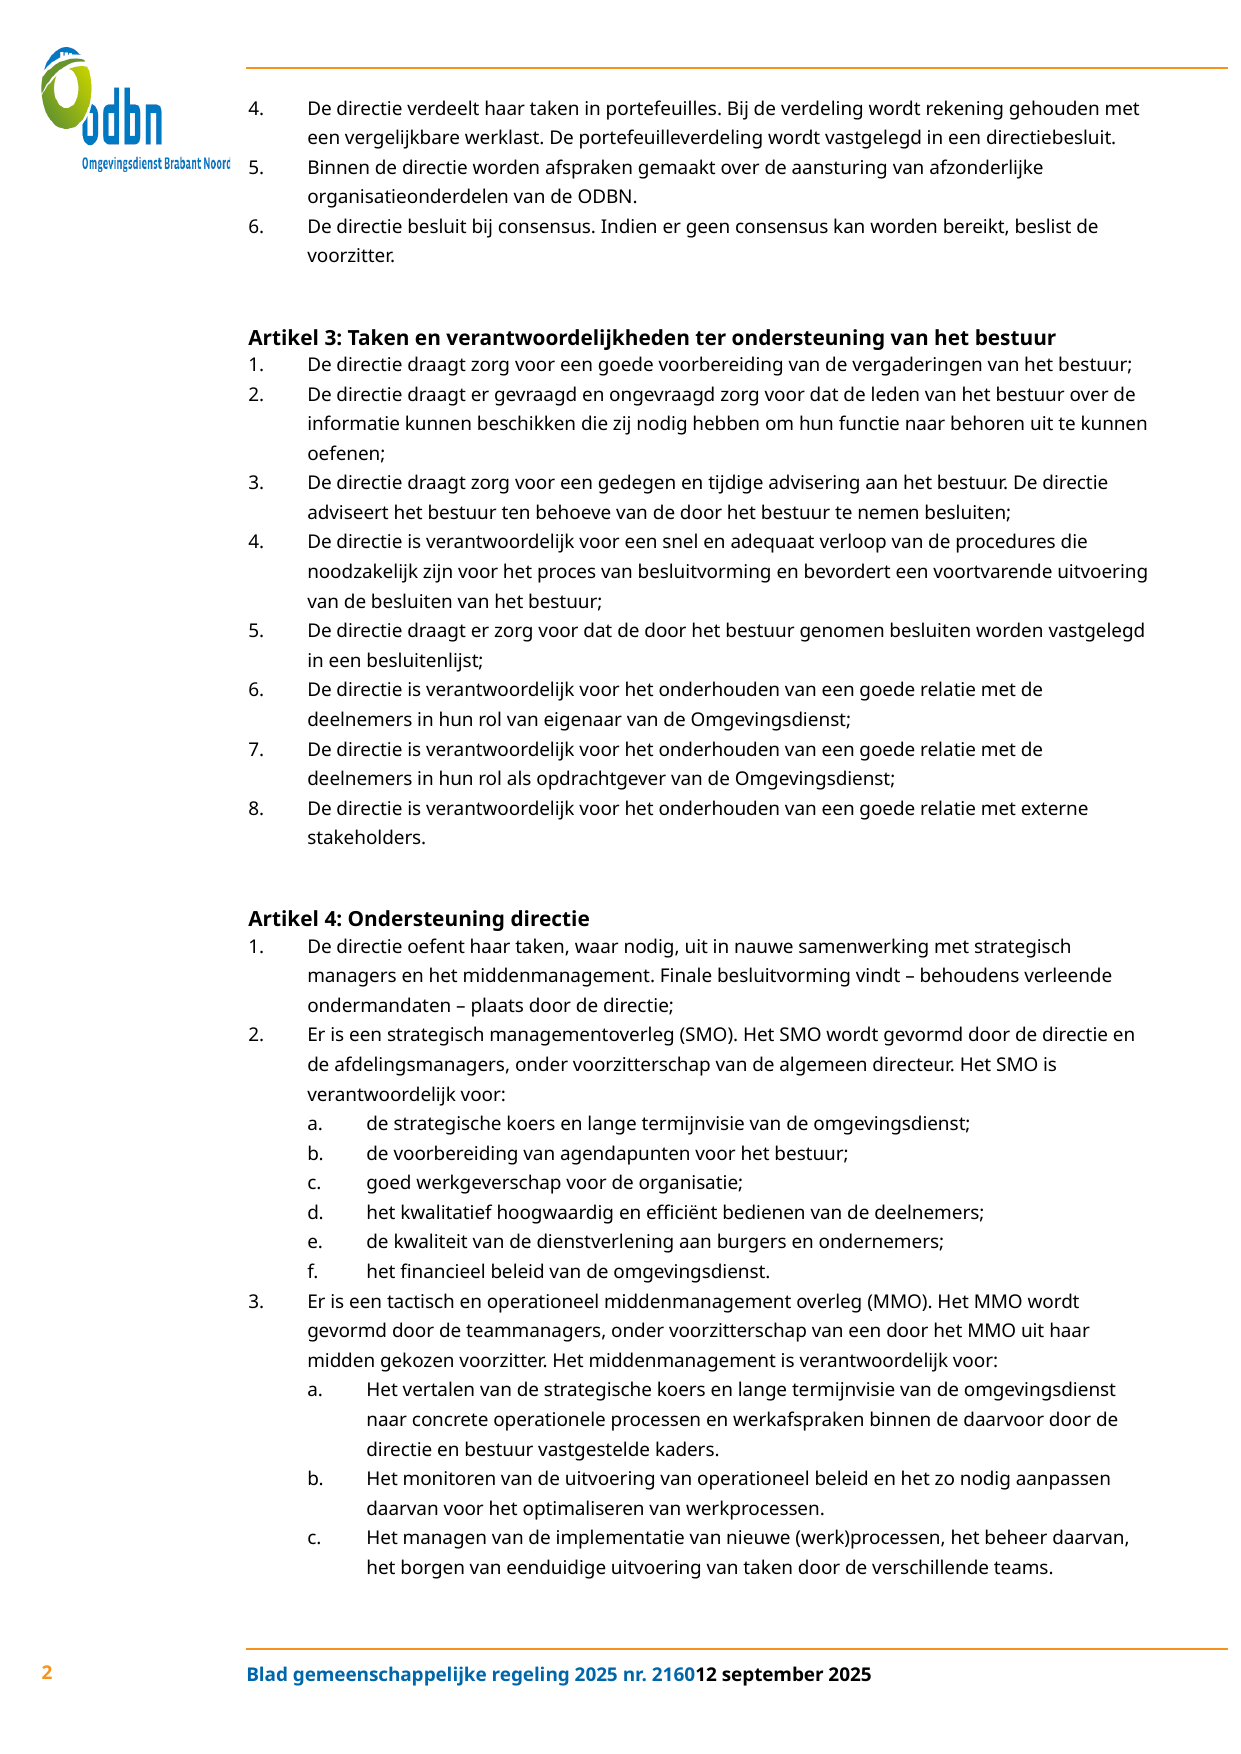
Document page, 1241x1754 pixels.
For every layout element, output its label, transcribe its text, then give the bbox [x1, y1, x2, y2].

list de kwaliteit van de dienstverlening aan burgers en ondernemers; [307, 1229, 1152, 1254]
text Artikel 3: Taken en verantwoordelijkheden ter ondersteuning van het bestuur [248, 323, 1152, 351]
list de voorbereiding van agendapunten voor het bestuur; [307, 1140, 1152, 1166]
list Er is een strategisch managementoverleg (SMO). Het SMO wordt gevormd door de directie en de afdelingsmanagers, onder voorzitterschap van de algemeen directeur. Het SMO is verantwoordelijk voor: [248, 1022, 1152, 1107]
list het kwalitatief hoogwaardig en efficiënt bedienen van de deelnemers; [307, 1199, 1152, 1225]
list De directie is verantwoordelijk voor een snel en adequaat verloop van de procedures die noodzakelijk zijn voor het proces van besluitvorming en bevordert een voortvarende uitvoering van de besluiten van het bestuur; [248, 529, 1152, 613]
picture [41, 47, 231, 172]
list Het monitoren van de uitvoering van operationeel beleid en het zo nodig aanpassen daarvan voor het optimaliseren van werkprocessen. [307, 1465, 1152, 1521]
list De directie is verantwoordelijk voor het onderhouden van een goede relatie met de deelnemers in hun rol van eigenaar van de Omgevingsdienst; [248, 677, 1152, 732]
list Binnen de directie worden afspraken gemaakt over de aansturing van afzonderlijke organisatieonderdelen van de ODBN. [248, 154, 1152, 209]
list De directie is verantwoordelijk voor het onderhouden van een goede relatie met de deelnemers in hun rol als opdrachtgever van de Omgevingsdienst; [248, 736, 1152, 791]
list de strategische koers en lange termijnvisie van de omgevingsdienst; [307, 1110, 1152, 1136]
list De directie besluit bij consensus. Indien er geen consensus kan worden bereikt, beslist de voorzitter. [248, 213, 1152, 268]
list De directie is verantwoordelijk voor het onderhouden van een goede relatie met externe stakeholders. [248, 795, 1152, 850]
list het financieel beleid van de omgevingsdienst. [307, 1258, 1152, 1284]
list De directie draagt er zorg voor dat de door het bestuur genomen besluiten worden vastgelegd in een besluitenlijst; [248, 617, 1152, 673]
text Artikel 4: Ondersteuning directie [248, 904, 1152, 933]
list goed werkgeverschap voor de organisatie; [307, 1169, 1152, 1195]
list De directie draagt zorg voor een goede voorbereiding van de vergaderingen van het bestuur; [248, 351, 1152, 377]
list Het vertalen van de strategische koers en lange termijnvisie van de omgevingsdienst naar concrete operationele processen en werkafspraken binnen de daarvoor door de directie en bestuur vastgestelde kaders. [307, 1377, 1152, 1462]
list De directie draagt zorg voor een gedegen en tijdige advisering aan het bestuur. De directie adviseert het bestuur ten behoeve van de door het bestuur te nemen besluiten; [248, 469, 1152, 525]
list De directie oefent haar taken, waar nodig, uit in nauwe samenwerking met strategisch managers en het middenmanagement. Finale besluitvorming vindt – behoudens verleende ondermandaten – plaats door de directie; [248, 933, 1152, 1018]
list De directie draagt er gevraagd en ongevraagd zorg voor dat de leden van het bestuur over de informatie kunnen beschikken die zij nodig hebben om hun functie naar behoren uit te kunnen oefenen; [248, 381, 1152, 466]
list Er is een tactisch en operationeel middenmanagement overleg (MMO). Het MMO wordt gevormd door de teammanagers, onder voorzitterschap van een door het MMO uit haar midden gekozen voorzitter. Het middenmanagement is verantwoordelijk voor: [248, 1288, 1152, 1373]
list De directie verdeelt haar taken in portefeuilles. Bij de verdeling wordt rekening gehouden met een vergelijkbare werklast. De portefeuilleverdeling wordt vastgelegd in een directiebesluit. [248, 95, 1152, 150]
list Het managen van de implementatie van nieuwe (werk)processen, het beheer daarvan, het borgen van eenduidige uitvoering van taken door de verschillende teams. [307, 1524, 1152, 1580]
